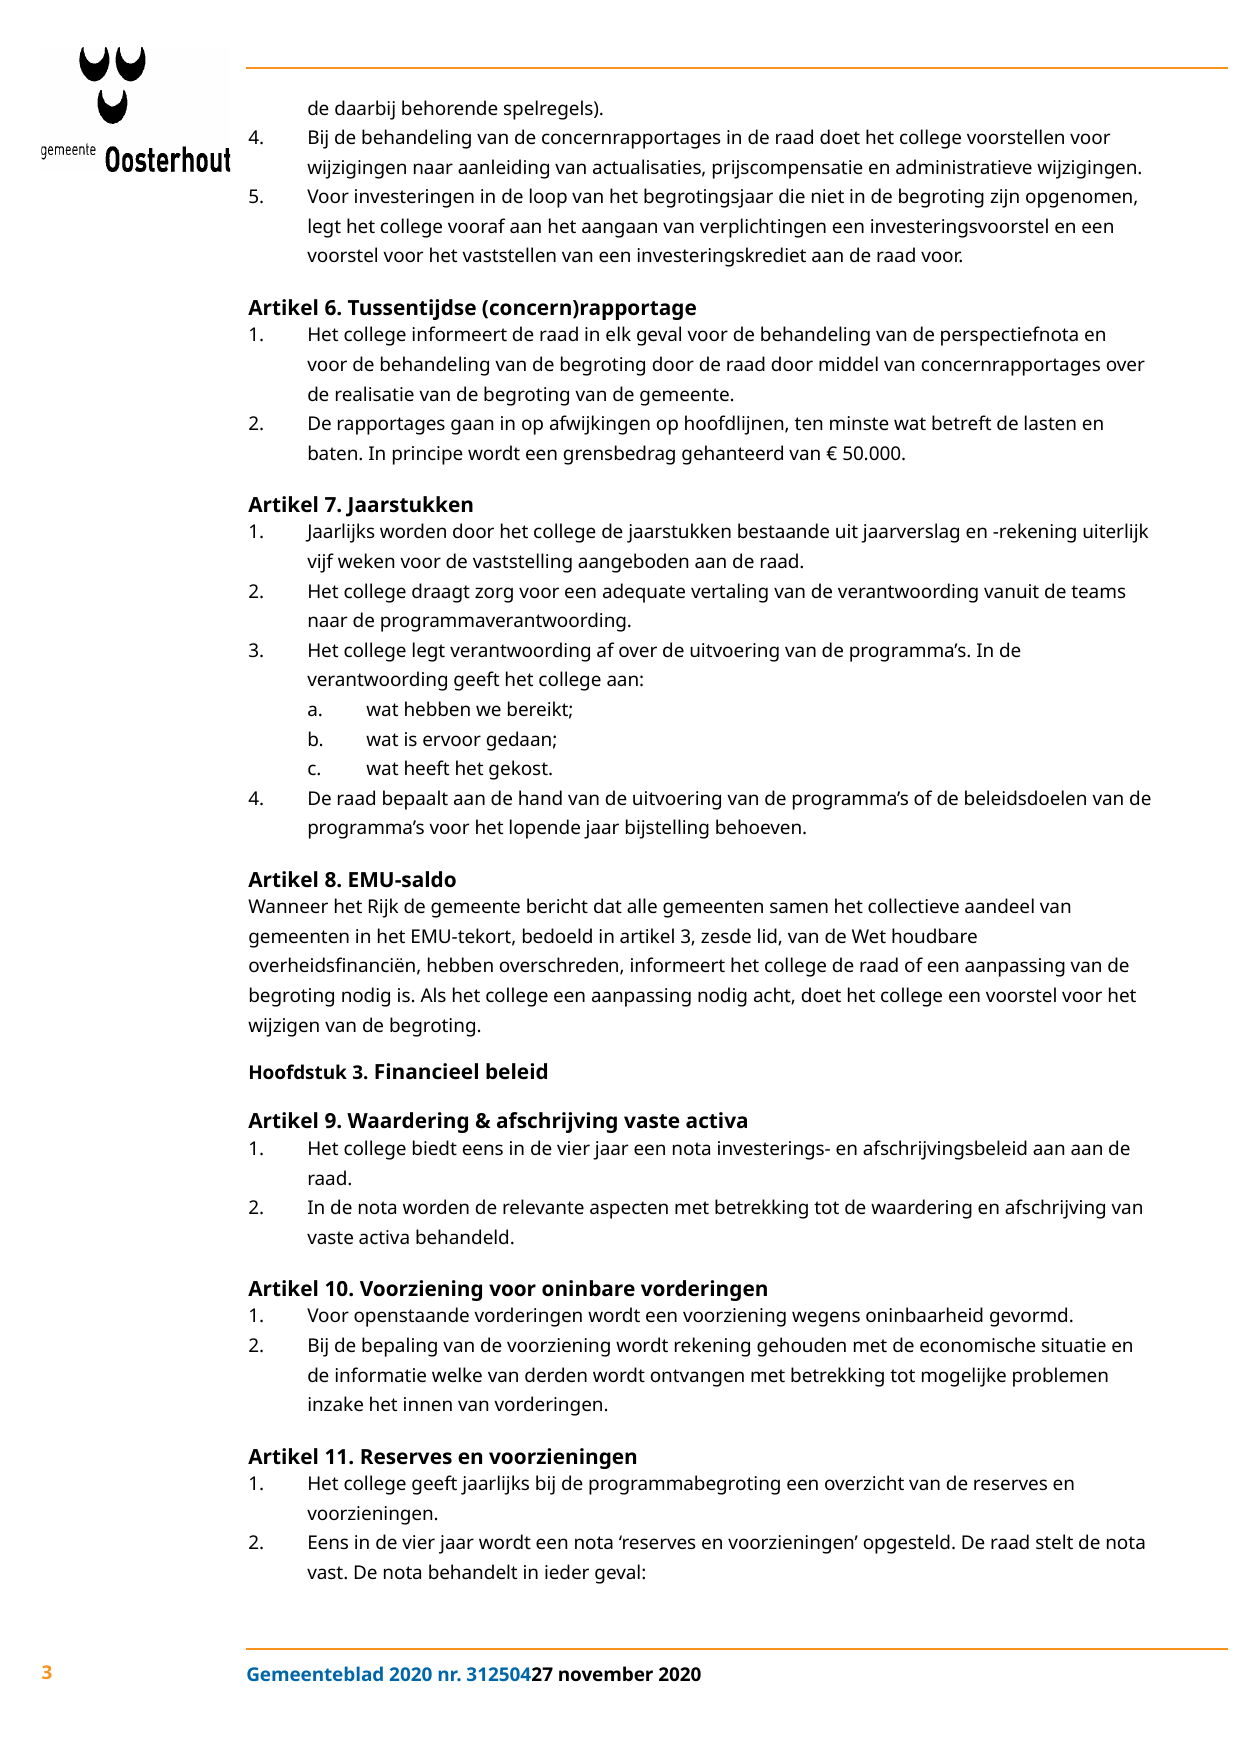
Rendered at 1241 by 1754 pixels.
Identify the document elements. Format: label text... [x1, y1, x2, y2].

list de daarbij behorende spelregels). [248, 95, 1152, 121]
list Jaarlijks worden door het college de jaarstukken bestaande uit jaarverslag en -rekening uiterlijk vijf weken voor de vaststelling aangeboden aan de raad. [248, 519, 1152, 574]
list wat hebben we bereikt; [307, 696, 1152, 722]
text Artikel 11. Reserves en voorzieningen [248, 1442, 1152, 1470]
text Artikel 7. Jaarstukken [248, 490, 1152, 519]
list Bij de behandeling van de concernrapportages in de raad doet het college voorstellen voor wijzigingen naar aanleiding van actualisaties, prijscompensatie en administratieve wijzigingen. [248, 124, 1152, 180]
text Artikel 6. Tussentijdse (concern)rapportage [248, 293, 1152, 322]
text Hoofdstuk 3. Financieel beleid [248, 1057, 1152, 1086]
list Het college informeert de raad in elk geval voor de behandeling van de perspectiefnota en voor de behandeling van de begroting door de raad door middel van concernrapportages over de realisatie van de begroting van de gemeente. [248, 322, 1152, 406]
list De rapportages gaan in op afwijkingen op hoofdlijnen, ten minste wat betreft de lasten en baten. In principe wordt een grensbedrag gehanteerd van € 50.000. [248, 410, 1152, 466]
text Artikel 9. Waardering & afschrijving vaste activa [248, 1107, 1152, 1135]
list Eens in de vier jaar wordt een nota ‘reserves en voorzieningen’ opgesteld. De raad stelt de nota vast. De nota behandelt in ieder geval: [248, 1529, 1152, 1585]
list Voor openstaande vorderingen wordt een voorziening wegens oninbaarheid gevormd. [248, 1303, 1152, 1328]
list Het college draagt zorg voor een adequate vertaling van de verantwoording vanuit de teams naar de programmaverantwoording. [248, 578, 1152, 633]
list wat heeft het gekost. [307, 755, 1152, 781]
picture [41, 47, 231, 172]
text Artikel 10. Voorziening voor oninbare vorderingen [248, 1274, 1152, 1303]
list Voor investeringen in de loop van het begrotingsjaar die niet in de begroting zijn opgenomen, legt het college vooraf aan het aangaan van verplichtingen een investeringsvoorstel en een voorstel voor het vaststellen van een investeringskrediet aan de raad voor. [248, 183, 1152, 268]
list In de nota worden de relevante aspecten met betrekking tot de waardering en afschrijving van vaste activa behandeld. [248, 1194, 1152, 1249]
list Het college biedt eens in de vier jaar een nota investerings- en afschrijvingsbeleid aan aan de raad. [248, 1135, 1152, 1190]
text Wanneer het Rijk de gemeente bericht dat alle gemeenten samen het collectieve aandeel van gemeenten in het EMU-tekort, bedoeld in artikel 3, zesde lid, van de Wet houdbare overheidsfinanciën, hebben overschreden, informeert het college de raad of een aanpassing van de begroting nodig is. Als het college een aanpassing nodig acht, doet het college een voorstel voor het wijzigen van de begroting. [248, 893, 1152, 1037]
list De raad bepaalt aan de hand van de uitvoering van de programma’s of de beleidsdoelen van de programma’s voor het lopende jaar bijstelling behoeven. [248, 785, 1152, 840]
list Bij de bepaling van de voorziening wordt rekening gehouden met de economische situatie en de informatie welke van derden wordt ontvangen met betrekking tot mogelijke problemen inzake het innen van vorderingen. [248, 1332, 1152, 1417]
list Het college legt verantwoording af over de uitvoering van de programma’s. In de verantwoording geeft het college aan: [248, 637, 1152, 692]
list wat is ervoor gedaan; [307, 726, 1152, 752]
text Artikel 8. EMU-saldo [248, 865, 1152, 893]
list Het college geeft jaarlijks bij de programmabegroting een overzicht van de reserves en voorzieningen. [248, 1470, 1152, 1526]
